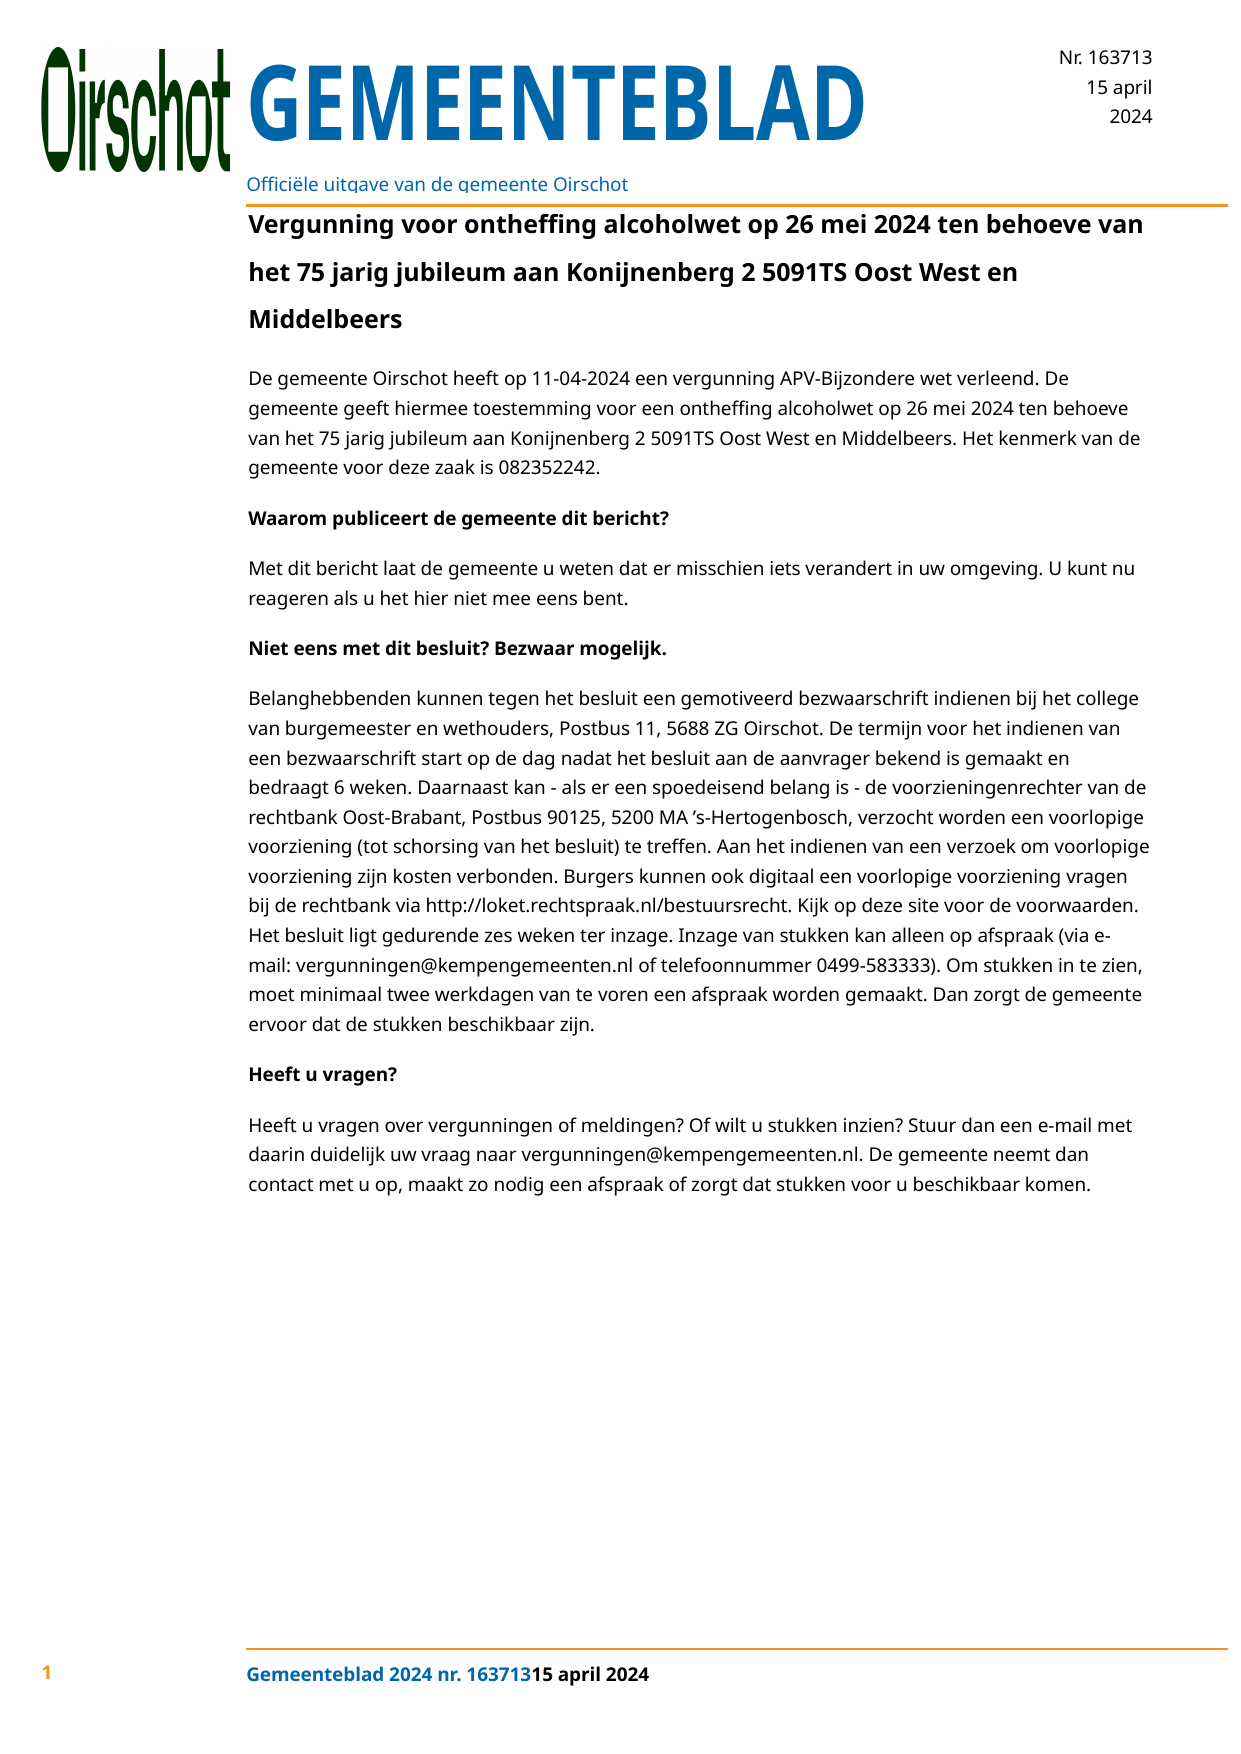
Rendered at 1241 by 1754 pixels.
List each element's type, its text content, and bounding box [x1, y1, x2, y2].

text Niet eens met dit besluit? Bezwaar mogelijk. [248, 635, 1152, 661]
text Met dit bericht laat de gemeente u weten dat er misschien iets verandert in uw omgeving. U kunt nu reageren als u het hier niet mee eens bent. [248, 555, 1152, 610]
text Vergunning voor ontheffing alcoholwet op 26 mei 2024 ten behoeve van het 75 jarig jubileum aan Konijnenberg 2 5091TS Oost West en Middelbeers [248, 207, 1152, 336]
text Waarom publiceert de gemeente dit bericht? [248, 505, 1152, 530]
text De gemeente Oirschot heeft op 11-04-2024 een vergunning APV-Bijzondere wet verleend. De gemeente geeft hiermee toestemming voor een ontheffing alcoholwet op 26 mei 2024 ten behoeve van het 75 jarig jubileum aan Konijnenberg 2 5091TS Oost West en Middelbeers. Het kenmerk van de gemeente voor deze zaak is 082352242. [248, 366, 1152, 480]
text Heeft u vragen? [248, 1061, 1152, 1087]
picture [41, 47, 231, 172]
text Heeft u vragen over vergunningen of meldingen? Of wilt u stukken inzien? Stuur dan een e-mail met daarin duidelijk uw vraag naar vergunningen@kempengemeenten.nl. De gemeente neemt dan contact met u op, maakt zo nodig een afspraak of zorgt dat stukken voor u beschikbaar komen. [248, 1112, 1152, 1197]
text Belanghebbenden kunnen tegen het besluit een gemotiveerd bezwaarschrift indienen bij het college van burgemeester en wethouders, Postbus 11, 5688 ZG Oirschot. De termijn voor het indienen van een bezwaarschrift start op de dag nadat het besluit aan de aanvrager bekend is gemaakt en bedraagt 6 weken. Daarnaast kan - als er een spoedeisend belang is - de voorzieningenrechter van de rechtbank Oost-Brabant, Postbus 90125, 5200 MA ’s-Hertogenbosch, verzocht worden een voorlopige voorziening (tot schorsing van het besluit) te treffen. Aan het indienen van een verzoek om voorlopige voorziening zijn kosten verbonden. Burgers kunnen ook digitaal een voorlopige voorziening vragen bij de rechtbank via http://loket.rechtspraak.nl/bestuursrecht. Kijk op deze site voor de voorwaarden. Het besluit ligt gedurende zes weken ter inzage. Inzage van stukken kan alleen op afspraak (via e-mail: vergunningen@kempengemeenten.nl of telefoonnummer 0499-583333). Om stukken in te zien, moet minimaal twee werkdagen van te voren een afspraak worden gemaakt. Dan zorgt de gemeente ervoor dat de stukken beschikbaar zijn. [248, 686, 1152, 1037]
